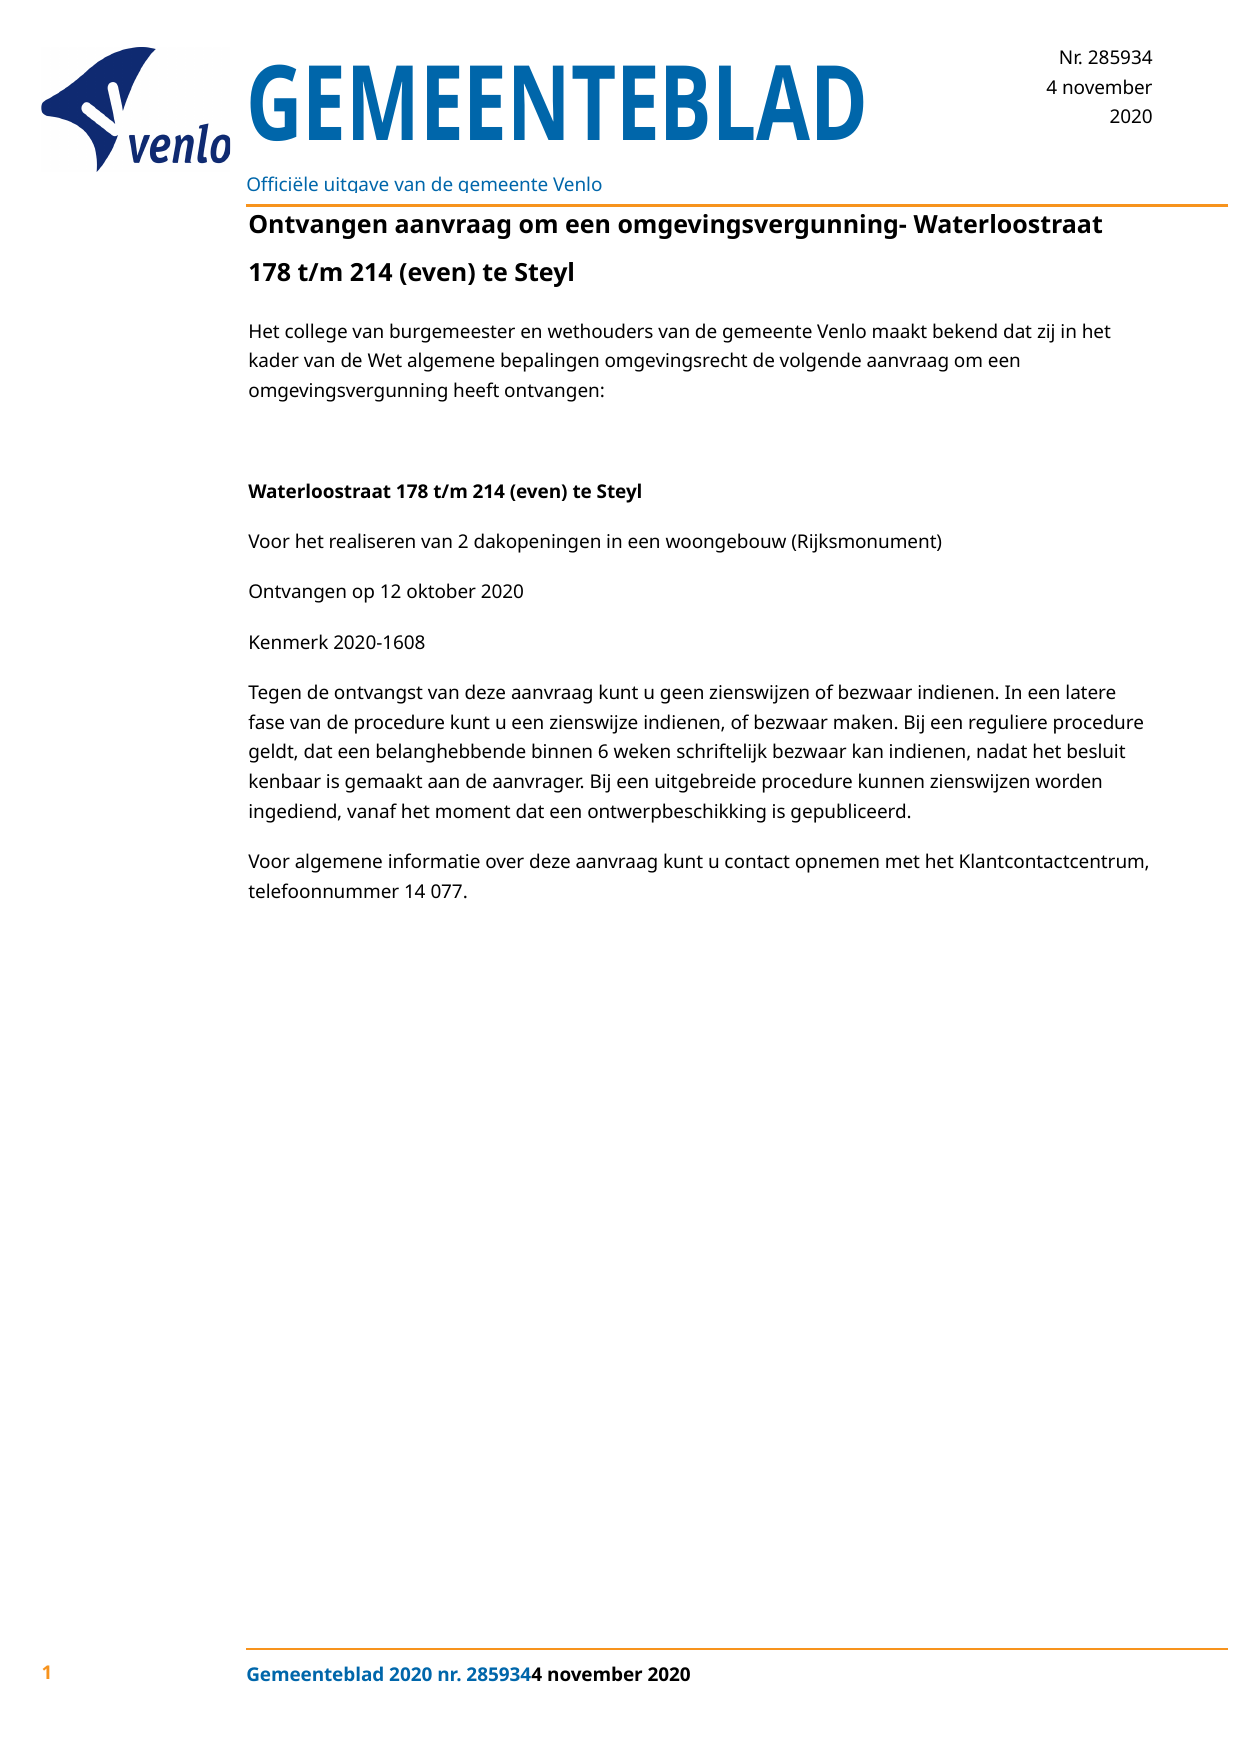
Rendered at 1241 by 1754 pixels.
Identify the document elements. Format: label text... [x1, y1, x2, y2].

text Tegen de ontvangst van deze aanvraag kunt u geen zienswijzen of bezwaar indienen. In een latere fase van de procedure kunt u een zienswijze indienen, of bezwaar maken. Bij een reguliere procedure geldt, dat een belanghebbende binnen 6 weken schriftelijk bezwaar kan indienen, nadat het besluit kenbaar is gemaakt aan de aanvrager. Bij een uitgebreide procedure kunnen zienswijzen worden ingediend, vanaf het moment dat een ontwerpbeschikking is gepubliceerd. [248, 679, 1152, 824]
text Voor het realiseren van 2 dakopeningen in een woongebouw (Rijksmonument) [248, 528, 1152, 554]
text Het college van burgemeester en wethouders van de gemeente Venlo maakt bekend dat zij in het kader van de Wet algemene bepalingen omgevingsrecht de volgende aanvraag om een omgevingsvergunning heeft ontvangen: [248, 318, 1152, 403]
text Kenmerk 2020-1608 [248, 629, 1152, 655]
text Ontvangen aanvraag om een omgevingsvergunning- Waterloostraat 178 t/m 214 (even) te Steyl [248, 207, 1152, 288]
text Voor algemene informatie over deze aanvraag kunt u contact opnemen met het Klantcontactcentrum, telefoonnummer 14 077. [248, 848, 1152, 904]
text Ontvangen op 12 oktober 2020 [248, 579, 1152, 604]
text Waterloostraat 178 t/m 214 (even) te Steyl [248, 478, 1152, 504]
picture [41, 47, 231, 172]
